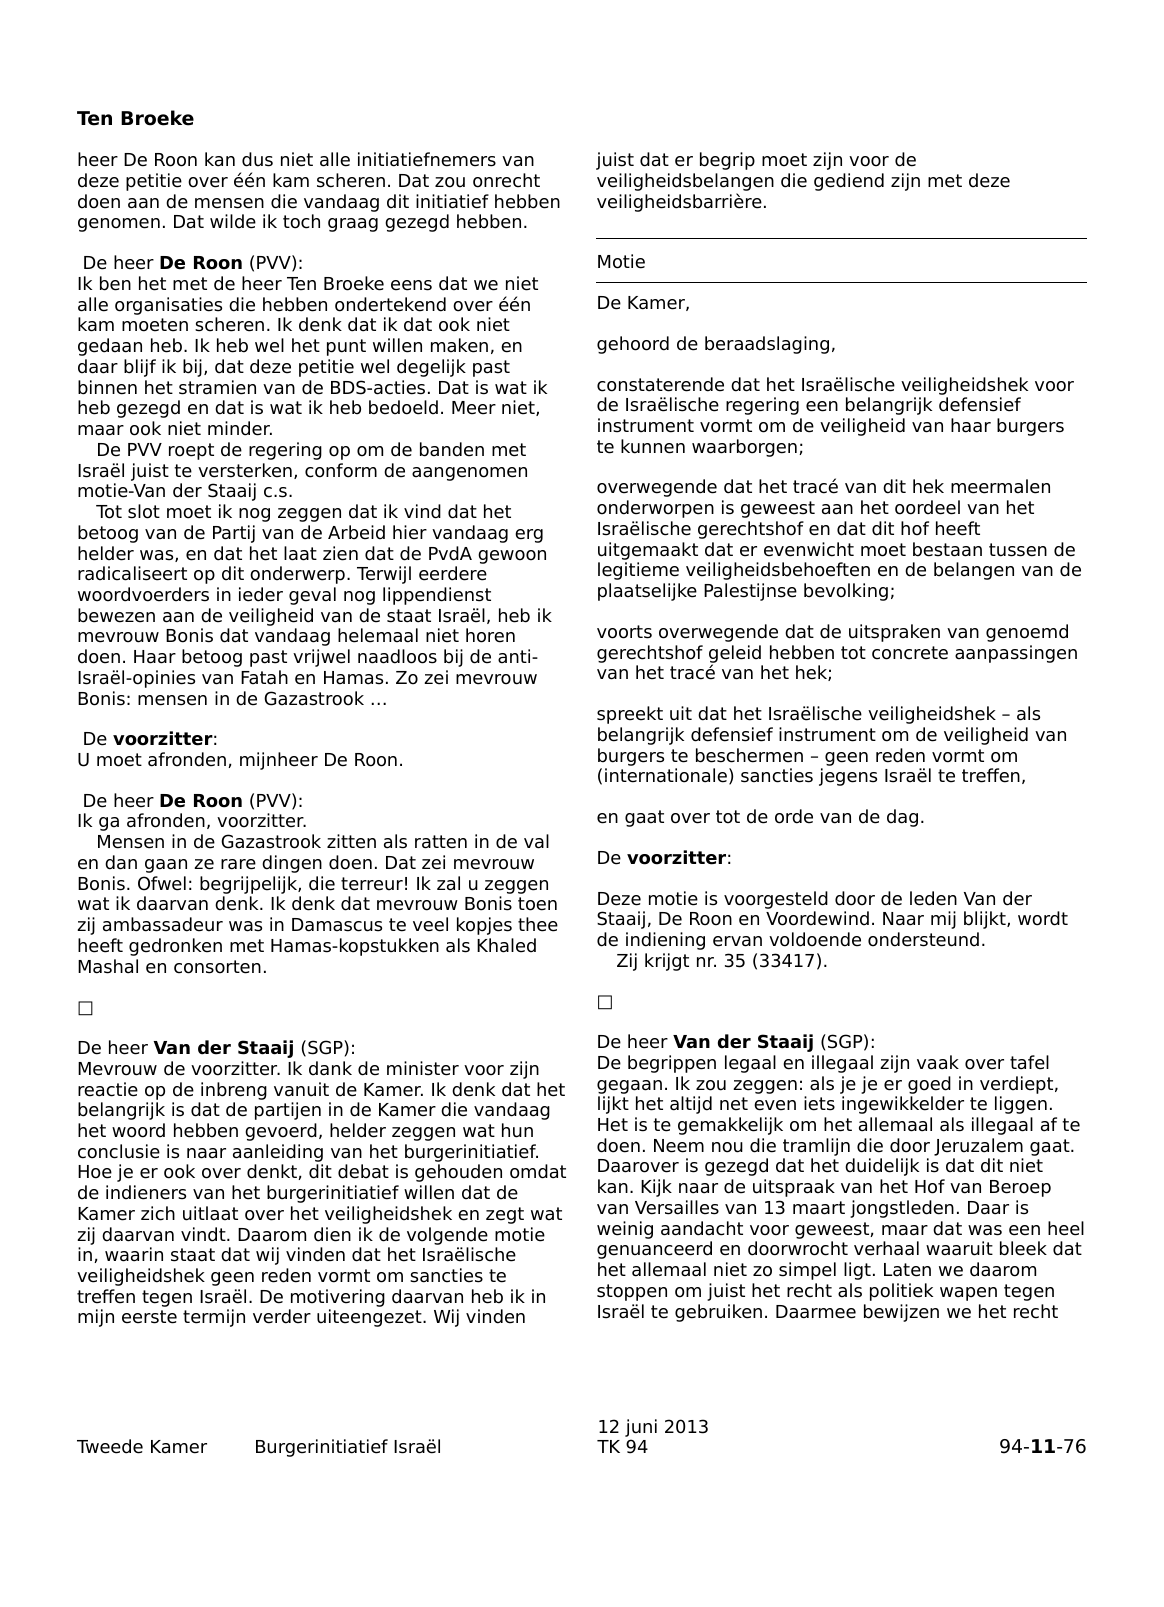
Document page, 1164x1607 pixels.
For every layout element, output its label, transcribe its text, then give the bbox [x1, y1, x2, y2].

text gehoord de beraadslaging, [596, 334, 1087, 354]
text De heer Van der Staaij (SGP): [596, 1032, 1087, 1053]
text heer De Roon kan dus niet alle initiatiefnemers van deze petitie over één kam scheren. Dat zou onrecht doen aan de mensen die vandaag dit initiatief hebben genomen. Dat wilde ik toch graag gezegd hebben. [77, 150, 567, 233]
text De voorzitter: [596, 848, 1087, 868]
text □ [596, 991, 1087, 1012]
text Mensen in de Gazastrook zitten als ratten in de val en dan gaan ze rare dingen doen. Dat zei mevrouw Bonis. Ofwel: begrijpelijk, die terreur! Ik zal u zeggen wat ik daarvan denk. Ik denk dat mevrouw Bonis toen zij ambassadeur was in Damascus te veel kopjes thee heeft gedronken met Hamas-kopstukken als Khaled Mashal en consorten. [77, 832, 567, 977]
text Deze motie is voorgesteld door de leden Van der Staaij, De Roon en Voordewind. Naar mij blijkt, wordt de indiening ervan voldoende ondersteund. [596, 888, 1087, 951]
text De Kamer, [596, 293, 1087, 314]
text en gaat over tot de orde van de dag. [596, 807, 1087, 828]
text Tot slot moet ik nog zeggen dat ik vind dat het betoog van de Partij van de Arbeid hier vandaag erg helder was, en dat het laat zien dat de PvdA gewoon radicaliseert op dit onderwerp. Terwijl eerdere woordvoerders in ieder geval nog lippendienst bewezen aan de veiligheid van de staat Israël, heb ik mevrouw Bonis dat vandaag helemaal niet horen doen. Haar betoog past vrijwel naadloos bij de anti-Israël-opinies van Fatah en Hamas. Zo zei mevrouw Bonis: mensen in de Gazastrook … [77, 502, 567, 709]
text Mevrouw de voorzitter. Ik dank de minister voor zijn reactie op de inbreng vanuit de Kamer. Ik denk dat het belangrijk is dat de partijen in de Kamer die vandaag het woord hebben gevoerd, helder zeggen wat hun conclusie is naar aanleiding van het burgerinitiatief. Hoe je er ook over denkt, dit debat is gehouden omdat de indieners van het burgerinitiatief willen dat de Kamer zich uitlaat over het veiligheidshek en zegt wat zij daarvan vindt. Daarom dien ik de volgende motie in, waarin staat dat wij vinden dat het Israëlische veiligheidshek geen reden vormt om sancties te treffen tegen Israël. De motivering daarvan heb ik in mijn eerste termijn verder uiteengezet. Wij vinden [77, 1059, 567, 1328]
text De heer De Roon (PVV): [77, 253, 567, 274]
text voorts overwegende dat de uitspraken van genoemd gerechtshof geleid hebben tot concrete aanpassingen van het tracé van het hek; [596, 622, 1087, 684]
text Motie [596, 252, 1087, 273]
text De heer Van der Staaij (SGP): [77, 1038, 567, 1059]
text juist dat er begrip moet zijn voor de veiligheidsbelangen die gediend zijn met deze veiligheidsbarrière. [596, 150, 1087, 212]
text spreekt uit dat het Israëlische veiligheidshek – als belangrijk defensief instrument om de veiligheid van burgers te beschermen – geen reden vormt om (internationale) sancties jegens Israël te treffen, [596, 704, 1087, 787]
text De voorzitter: [77, 729, 567, 750]
text De begrippen legaal en illegaal zijn vaak over tafel gegaan. Ik zou zeggen: als je je er goed in verdiept, lijkt het altijd net even iets ingewikkelder te liggen. Het is te gemakkelijk om het allemaal als illegaal af te doen. Neem nou die tramlijn die door Jeruzalem gaat. Daarover is gezegd dat het duidelijk is dat dit niet kan. Kijk naar de uitspraak van het Hof van Beroep van Versailles van 13 maart jongstleden. Daar is weinig aandacht voor geweest, maar dat was een heel genuanceerd en doorwrocht verhaal waaruit bleek dat het allemaal niet zo simpel ligt. Laten we daarom stoppen om juist het recht als politiek wapen tegen Israël te gebruiken. Daarmee bewijzen we het recht [596, 1053, 1087, 1322]
text De PVV roept de regering op om de banden met Israël juist te versterken, conform de aangenomen motie-Van der Staaij c.s. [77, 440, 567, 502]
text Ik ben het met de heer Ten Broeke eens dat we niet alle organisaties die hebben ondertekend over één kam moeten scheren. Ik denk dat ik dat ook niet gedaan heb. Ik heb wel het punt willen maken, en daar blijf ik bij, dat deze petitie wel degelijk past binnen het stramien van de BDS-acties. Dat is wat ik heb gezegd en dat is wat ik heb bedoeld. Meer niet, maar ook niet minder. [77, 274, 567, 440]
text U moet afronden, mijnheer De Roon. [77, 750, 567, 771]
text De heer De Roon (PVV): [77, 791, 567, 811]
text constaterende dat het Israëlische veiligheidshek voor de Israëlische regering een belangrijk defensief instrument vormt om de veiligheid van haar burgers te kunnen waarborgen; [596, 374, 1087, 457]
text overwegende dat het tracé van dit hek meermalen onderworpen is geweest aan het oordeel van het Israëlische gerechtshof en dat dit hof heeft uitgemaakt dat er evenwicht moet bestaan tussen de legitieme veiligheidsbehoeften en de belangen van de plaatselijke Palestijnse bevolking; [596, 477, 1087, 602]
text Ik ga afronden, voorzitter. [77, 811, 567, 832]
text □ [77, 997, 567, 1018]
text Zij krijgt nr. 35 (33417). [596, 951, 1087, 971]
